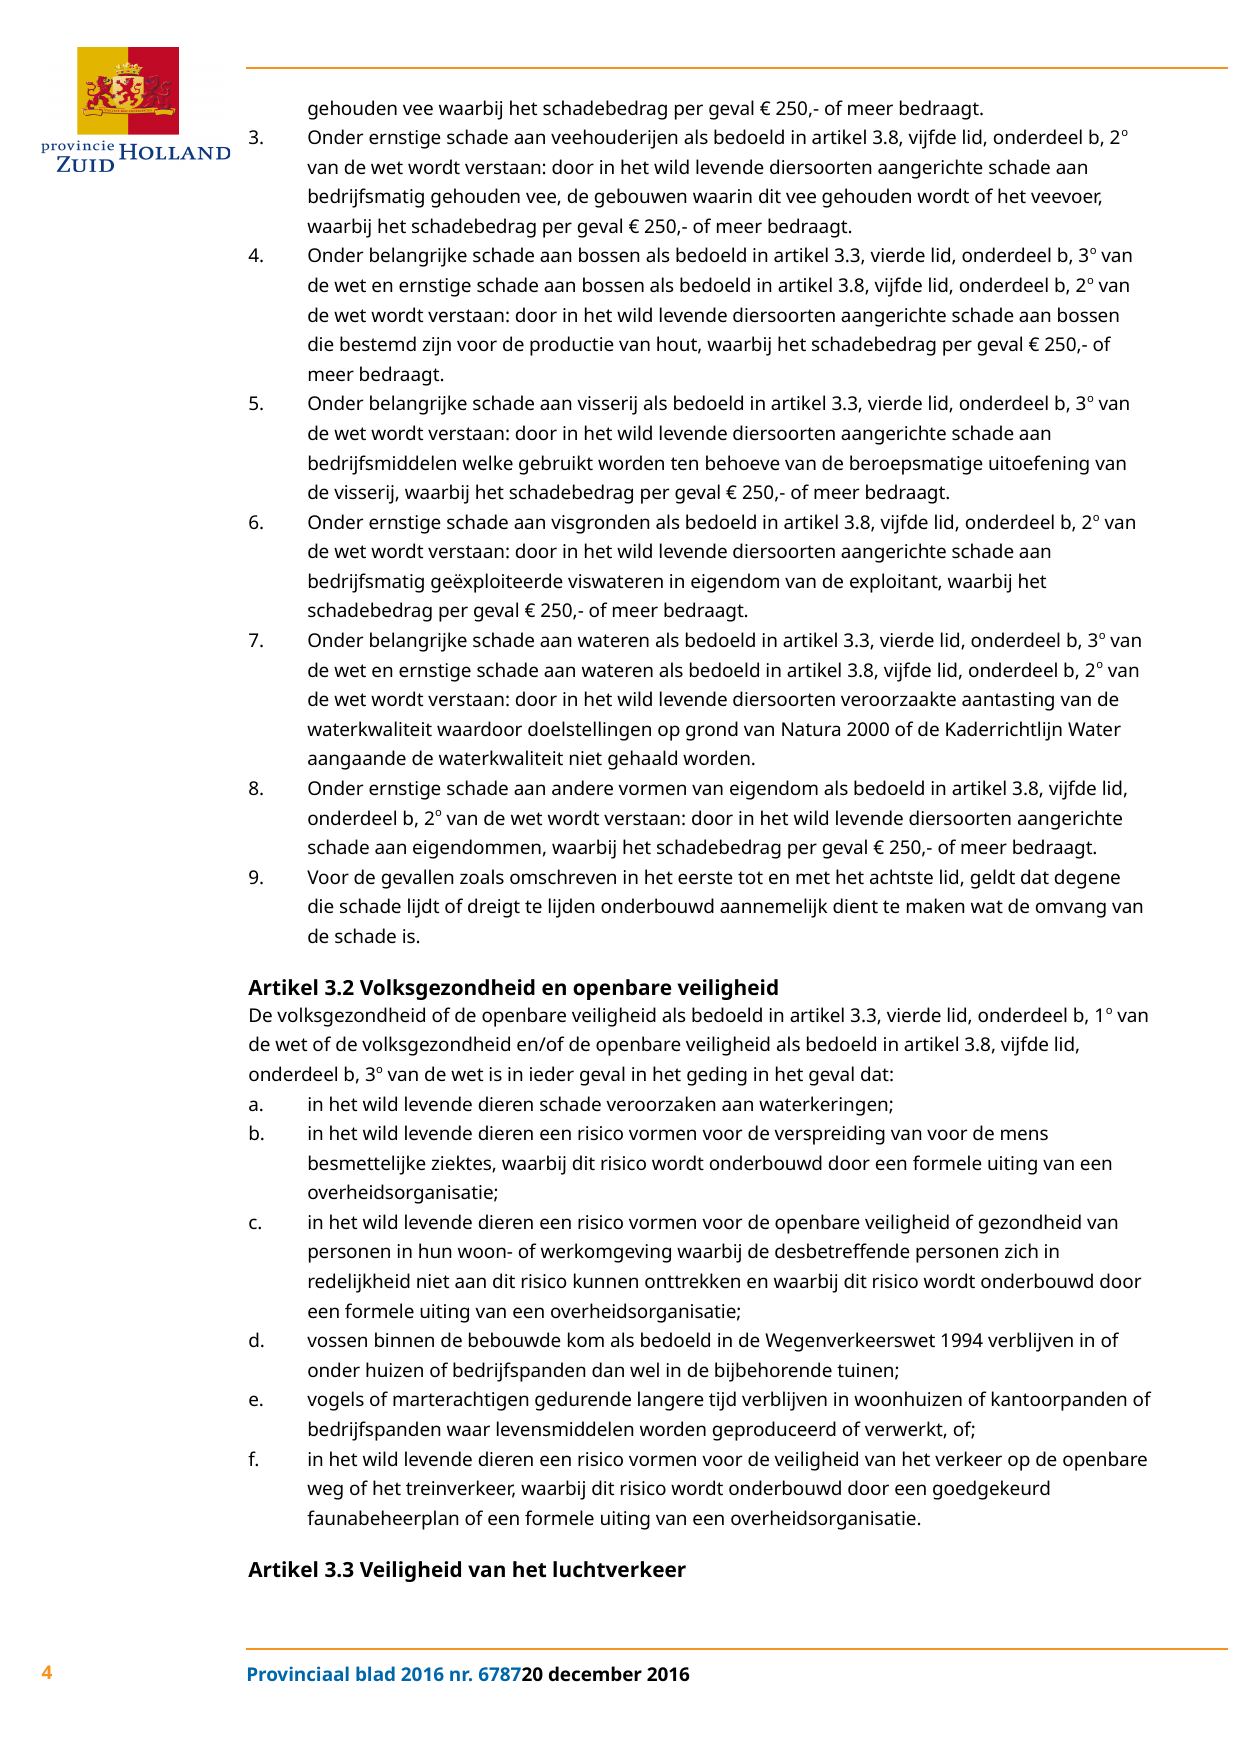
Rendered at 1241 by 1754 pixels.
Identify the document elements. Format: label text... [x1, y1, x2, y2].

list vogels of marterachtigen gedurende langere tijd verblijven in woonhuizen of kantoorpanden of bedrijfspanden waar levensmiddelen worden geproduceerd of verwerkt, of; [248, 1387, 1152, 1442]
text Artikel 3.2 Volksgezondheid en openbare veiligheid [248, 973, 1152, 1002]
list Onder belangrijke schade aan wateren als bedoeld in artikel 3.3, vierde lid, onderdeel b, 3o van de wet en ernstige schade aan wateren als bedoeld in artikel 3.8, vijfde lid, onderdeel b, 2o van de wet wordt verstaan: door in het wild levende diersoorten veroorzaakte aantasting van de waterkwaliteit waardoor doelstellingen op grond van Natura 2000 of de Kaderrichtlijn Water aangaande de waterkwaliteit niet gehaald worden. [248, 627, 1152, 771]
list gehouden vee waarbij het schadebedrag per geval € 250,- of meer bedraagt. [248, 95, 1152, 121]
list Voor de gevallen zoals omschreven in het eerste tot en met het achtste lid, geldt dat degene die schade lijdt of dreigt te lijden onderbouwd aannemelijk dient te maken wat de omvang van de schade is. [248, 864, 1152, 949]
list Onder belangrijke schade aan bossen als bedoeld in artikel 3.3, vierde lid, onderdeel b, 3o van de wet en ernstige schade aan bossen als bedoeld in artikel 3.8, vijfde lid, onderdeel b, 2o van de wet wordt verstaan: door in het wild levende diersoorten aangerichte schade aan bossen die bestemd zijn voor de productie van hout, waarbij het schadebedrag per geval € 250,- of meer bedraagt. [248, 243, 1152, 387]
list Onder ernstige schade aan visgronden als bedoeld in artikel 3.8, vijfde lid, onderdeel b, 2o van de wet wordt verstaan: door in het wild levende diersoorten aangerichte schade aan bedrijfsmatig geëxploiteerde viswateren in eigendom van de exploitant, waarbij het schadebedrag per geval € 250,- of meer bedraagt. [248, 509, 1152, 623]
list in het wild levende dieren een risico vormen voor de openbare veiligheid of gezondheid van personen in hun woon- of werkomgeving waarbij de desbetreffende personen zich in redelijkheid niet aan dit risico kunnen onttrekken en waarbij dit risico wordt onderbouwd door een formele uiting van een overheidsorganisatie; [248, 1209, 1152, 1323]
picture [41, 47, 231, 172]
list in het wild levende dieren een risico vormen voor de verspreiding van voor de mens besmettelijke ziektes, waarbij dit risico wordt onderbouwd door een formele uiting van een overheidsorganisatie; [248, 1120, 1152, 1205]
list Onder ernstige schade aan andere vormen van eigendom als bedoeld in artikel 3.8, vijfde lid, onderdeel b, 2o van de wet wordt verstaan: door in het wild levende diersoorten aangerichte schade aan eigendommen, waarbij het schadebedrag per geval € 250,- of meer bedraagt. [248, 775, 1152, 860]
text Artikel 3.3 Veiligheid van het luchtverkeer [248, 1555, 1152, 1584]
list Onder belangrijke schade aan visserij als bedoeld in artikel 3.3, vierde lid, onderdeel b, 3o van de wet wordt verstaan: door in het wild levende diersoorten aangerichte schade aan bedrijfsmiddelen welke gebruikt worden ten behoeve van de beroepsmatige uitoefening van de visserij, waarbij het schadebedrag per geval € 250,- of meer bedraagt. [248, 391, 1152, 505]
list in het wild levende dieren schade veroorzaken aan waterkeringen; [248, 1091, 1152, 1116]
list Onder ernstige schade aan veehouderijen als bedoeld in artikel 3.8, vijfde lid, onderdeel b, 2o van de wet wordt verstaan: door in het wild levende diersoorten aangerichte schade aan bedrijfsmatig gehouden vee, de gebouwen waarin dit vee gehouden wordt of het veevoer, waarbij het schadebedrag per geval € 250,- of meer bedraagt. [248, 124, 1152, 239]
list in het wild levende dieren een risico vormen voor de veiligheid van het verkeer op de openbare weg of het treinverkeer, waarbij dit risico wordt onderbouwd door een goedgekeurd faunabeheerplan of een formele uiting van een overheidsorganisatie. [248, 1446, 1152, 1531]
list vossen binnen de bebouwde kom als bedoeld in de Wegenverkeerswet 1994 verblijven in of onder huizen of bedrijfspanden dan wel in de bijbehorende tuinen; [248, 1327, 1152, 1383]
text De volksgezondheid of de openbare veiligheid als bedoeld in artikel 3.3, vierde lid, onderdeel b, 1o van de wet of de volksgezondheid en/of de openbare veiligheid als bedoeld in artikel 3.8, vijfde lid, onderdeel b, 3o van de wet is in ieder geval in het geding in het geval dat: [248, 1002, 1152, 1087]
